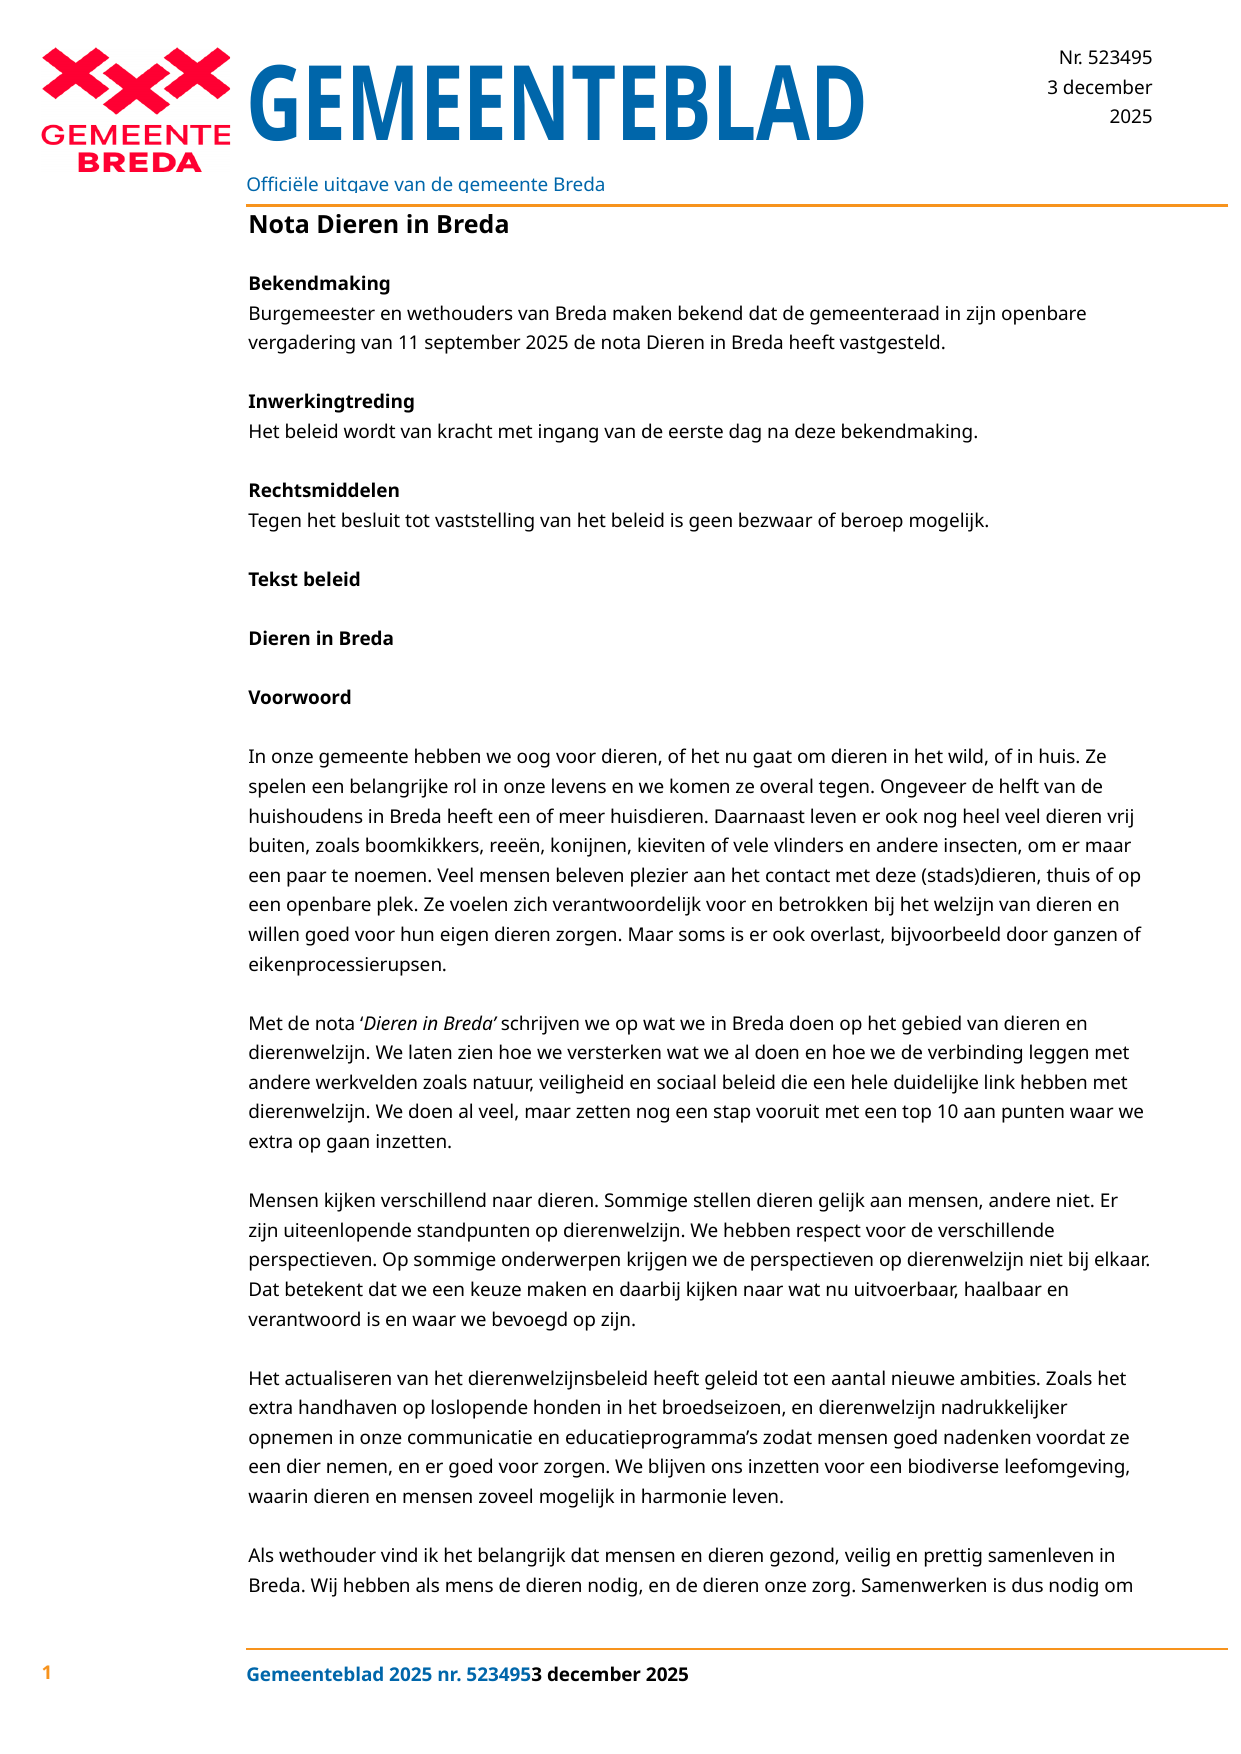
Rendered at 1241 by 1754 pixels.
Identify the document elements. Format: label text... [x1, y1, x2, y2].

text Met de nota ‘Dieren in Breda’ schrijven we op wat we in Breda doen op het gebied van dieren en dierenwelzijn. We laten zien hoe we versterken wat we al doen en hoe we de verbinding leggen met andere werkvelden zoals natuur, veiligheid en sociaal beleid die een hele duidelijke link hebben met dierenwelzijn. We doen al veel, maar zetten nog een stap vooruit met een top 10 aan punten waar we extra op gaan inzetten. [248, 1010, 1152, 1154]
text Inwerkingtreding [248, 389, 1152, 414]
text Tekst beleid [248, 566, 1152, 592]
text Tegen het besluit tot vaststelling van het beleid is geen bezwaar of beroep mogelijk. [248, 507, 1152, 533]
text Nota Dieren in Breda [248, 207, 1152, 241]
text Rechtsmiddelen [248, 477, 1152, 503]
text Als wethouder vind ik het belangrijk dat mensen en dieren gezond, veilig en prettig samenleven in Breda. Wij hebben als mens de dieren nodig, en de dieren onze zorg. Samenwerken is dus nodig om [248, 1542, 1152, 1598]
text Burgemeester en wethouders van Breda maken bekend dat de gemeenteraad in zijn openbare vergadering van 11 september 2025 de nota Dieren in Breda heeft vastgesteld. [248, 300, 1152, 355]
text Dieren in Breda [248, 625, 1152, 651]
text In onze gemeente hebben we oog voor dieren, of het nu gaat om dieren in het wild, of in huis. Ze spelen een belangrijke rol in onze levens en we komen ze overal tegen. Ongeveer de helft van de huishoudens in Breda heeft een of meer huisdieren. Daarnaast leven er ook nog heel veel dieren vrij buiten, zoals boomkikkers, reeën, konijnen, kieviten of vele vlinders en andere insecten, om er maar een paar te noemen. Veel mensen beleven plezier aan het contact met deze (stads)dieren, thuis of op een openbare plek. Ze voelen zich verantwoordelijk voor en betrokken bij het welzijn van dieren en willen goed voor hun eigen dieren zorgen. Maar soms is er ook overlast, bijvoorbeeld door ganzen of eikenprocessierupsen. [248, 744, 1152, 976]
picture [41, 47, 231, 172]
text Bekendmaking [248, 270, 1152, 296]
text Het beleid wordt van kracht met ingang van de eerste dag na deze bekendmaking. [248, 418, 1152, 444]
text Voorwoord [248, 684, 1152, 710]
text Mensen kijken verschillend naar dieren. Sommige stellen dieren gelijk aan mensen, andere niet. Er zijn uiteenlopende standpunten op dierenwelzijn. We hebben respect voor de verschillende perspectieven. Op sommige onderwerpen krijgen we de perspectieven op dierenwelzijn niet bij elkaar. Dat betekent dat we een keuze maken en daarbij kijken naar wat nu uitvoerbaar, haalbaar en verantwoord is en waar we bevoegd op zijn. [248, 1187, 1152, 1331]
text Het actualiseren van het dierenwelzijnsbeleid heeft geleid tot een aantal nieuwe ambities. Zoals het extra handhaven op loslopende honden in het broedseizoen, en dierenwelzijn nadrukkelijker opnemen in onze communicatie en educatieprogramma’s zodat mensen goed nadenken voordat ze een dier nemen, en er goed voor zorgen. We blijven ons inzetten voor een biodiverse leefomgeving, waarin dieren en mensen zoveel mogelijk in harmonie leven. [248, 1365, 1152, 1509]
